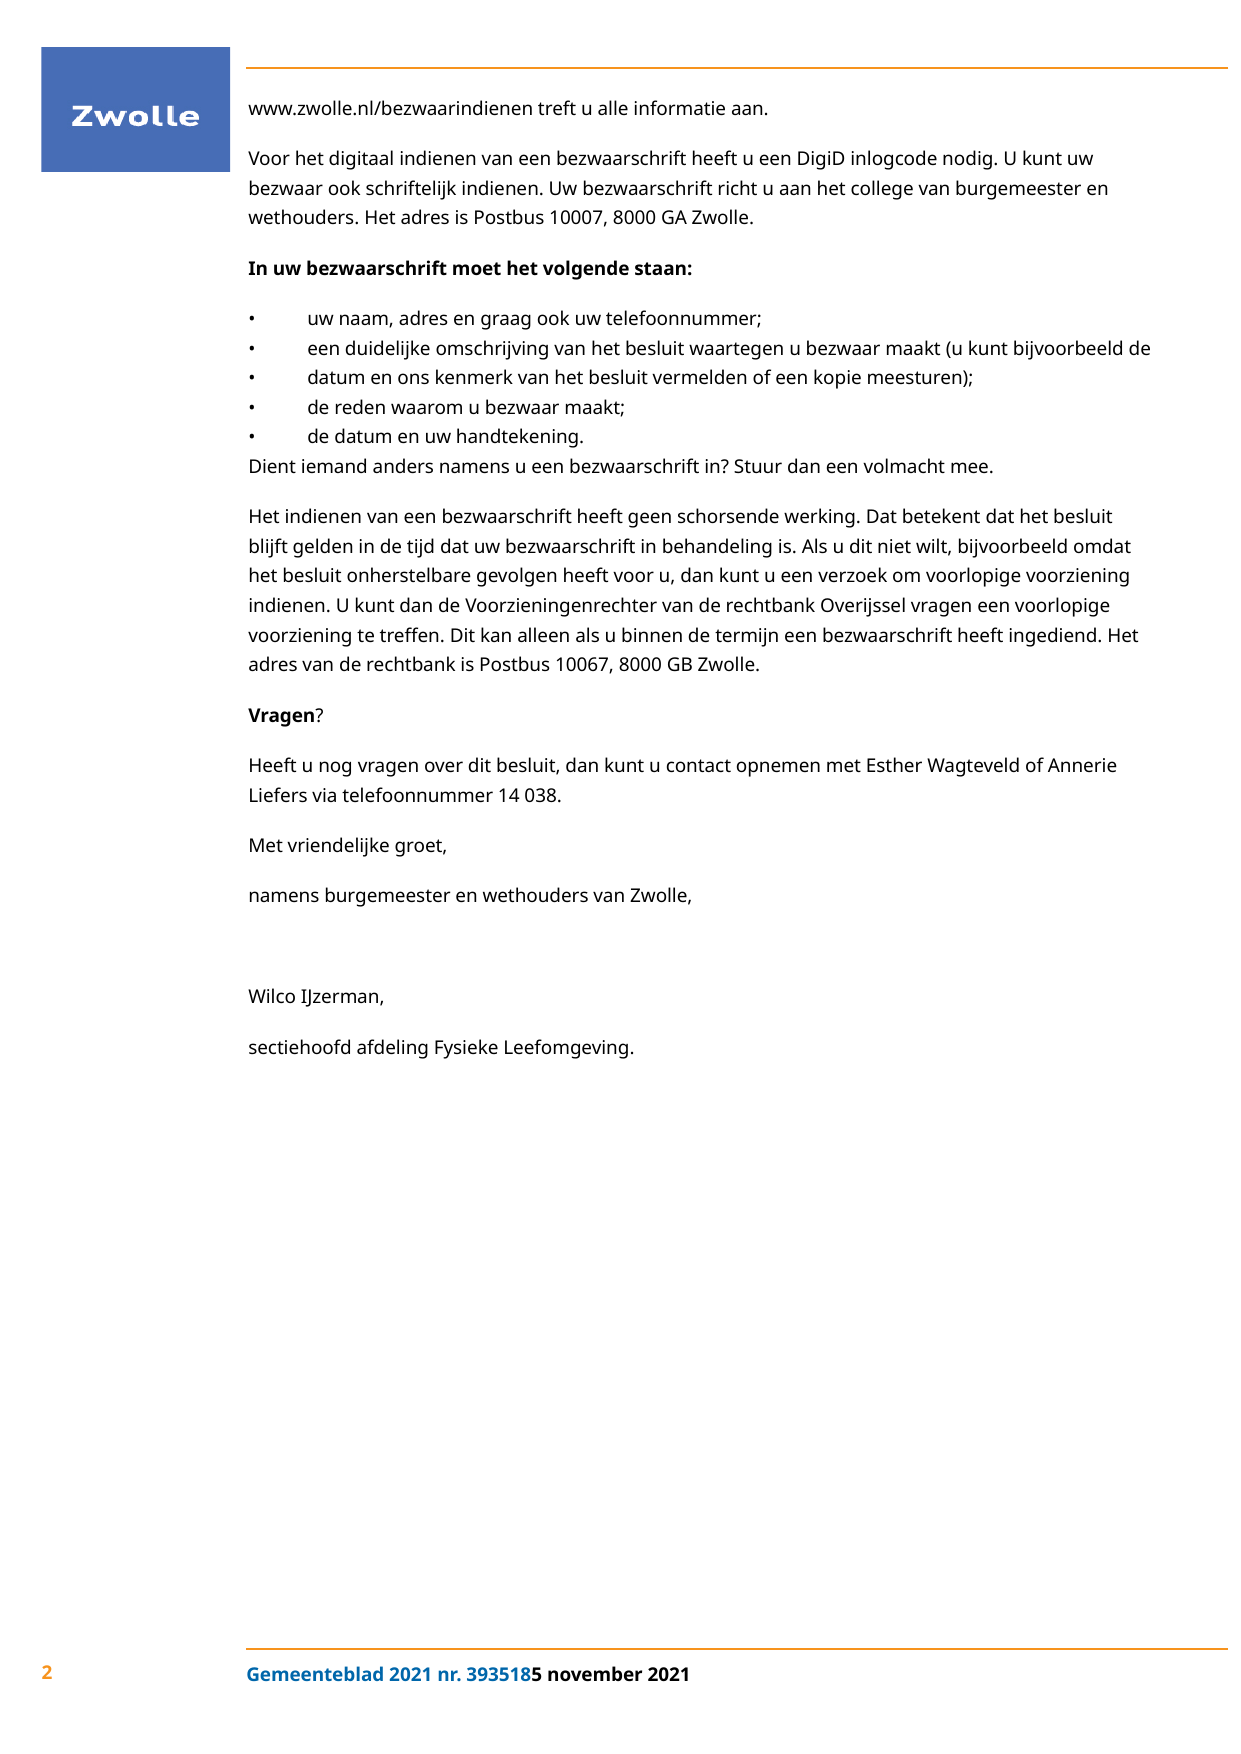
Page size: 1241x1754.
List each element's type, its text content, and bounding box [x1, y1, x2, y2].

list uw naam, adres en graag ook uw telefoonnummer; [248, 305, 1152, 331]
text namens burgemeester en wethouders van Zwolle, [248, 883, 1152, 908]
text Wilco IJzerman, [248, 983, 1152, 1009]
list een duidelijke omschrijving van het besluit waartegen u bezwaar maakt (u kunt bijvoorbeeld de [248, 335, 1152, 361]
text Vragen? [248, 702, 1152, 728]
list de datum en uw handtekening. [248, 423, 1152, 449]
list de reden waarom u bezwaar maakt; [248, 394, 1152, 420]
text sectiehoofd afdeling Fysieke Leefomgeving. [248, 1034, 1152, 1060]
text In uw bezwaarschrift moet het volgende staan: [248, 255, 1152, 281]
text Dient iemand anders namens u een bezwaarschrift in? Stuur dan een volmacht mee. [248, 453, 1152, 479]
picture [41, 47, 231, 172]
text Met vriendelijke groet, [248, 832, 1152, 858]
text Heeft u nog vragen over dit besluit, dan kunt u contact opnemen met Esther Wagteveld of Annerie Liefers via telefoonnummer 14 038. [248, 752, 1152, 808]
text www.zwolle.nl/bezwaarindienen treft u alle informatie aan. [248, 95, 1152, 121]
text Voor het digitaal indienen van een bezwaarschrift heeft u een DigiD inlogcode nodig. U kunt uw bezwaar ook schriftelijk indienen. Uw bezwaarschrift richt u aan het college van burgemeester en wethouders. Het adres is Postbus 10007, 8000 GA Zwolle. [248, 145, 1152, 230]
text Het indienen van een bezwaarschrift heeft geen schorsende werking. Dat betekent dat het besluit blijft gelden in de tijd dat uw bezwaarschrift in behandeling is. Als u dit niet wilt, bijvoorbeeld omdat het besluit onherstelbare gevolgen heeft voor u, dan kunt u een verzoek om voorlopige voorziening indienen. U kunt dan de Voorzieningenrechter van de rechtbank Overijssel vragen een voorlopige voorziening te treffen. Dit kan alleen als u binnen de termijn een bezwaarschrift heeft ingediend. Het adres van de rechtbank is Postbus 10067, 8000 GB Zwolle. [248, 503, 1152, 677]
list datum en ons kenmerk van het besluit vermelden of een kopie meesturen); [248, 364, 1152, 390]
